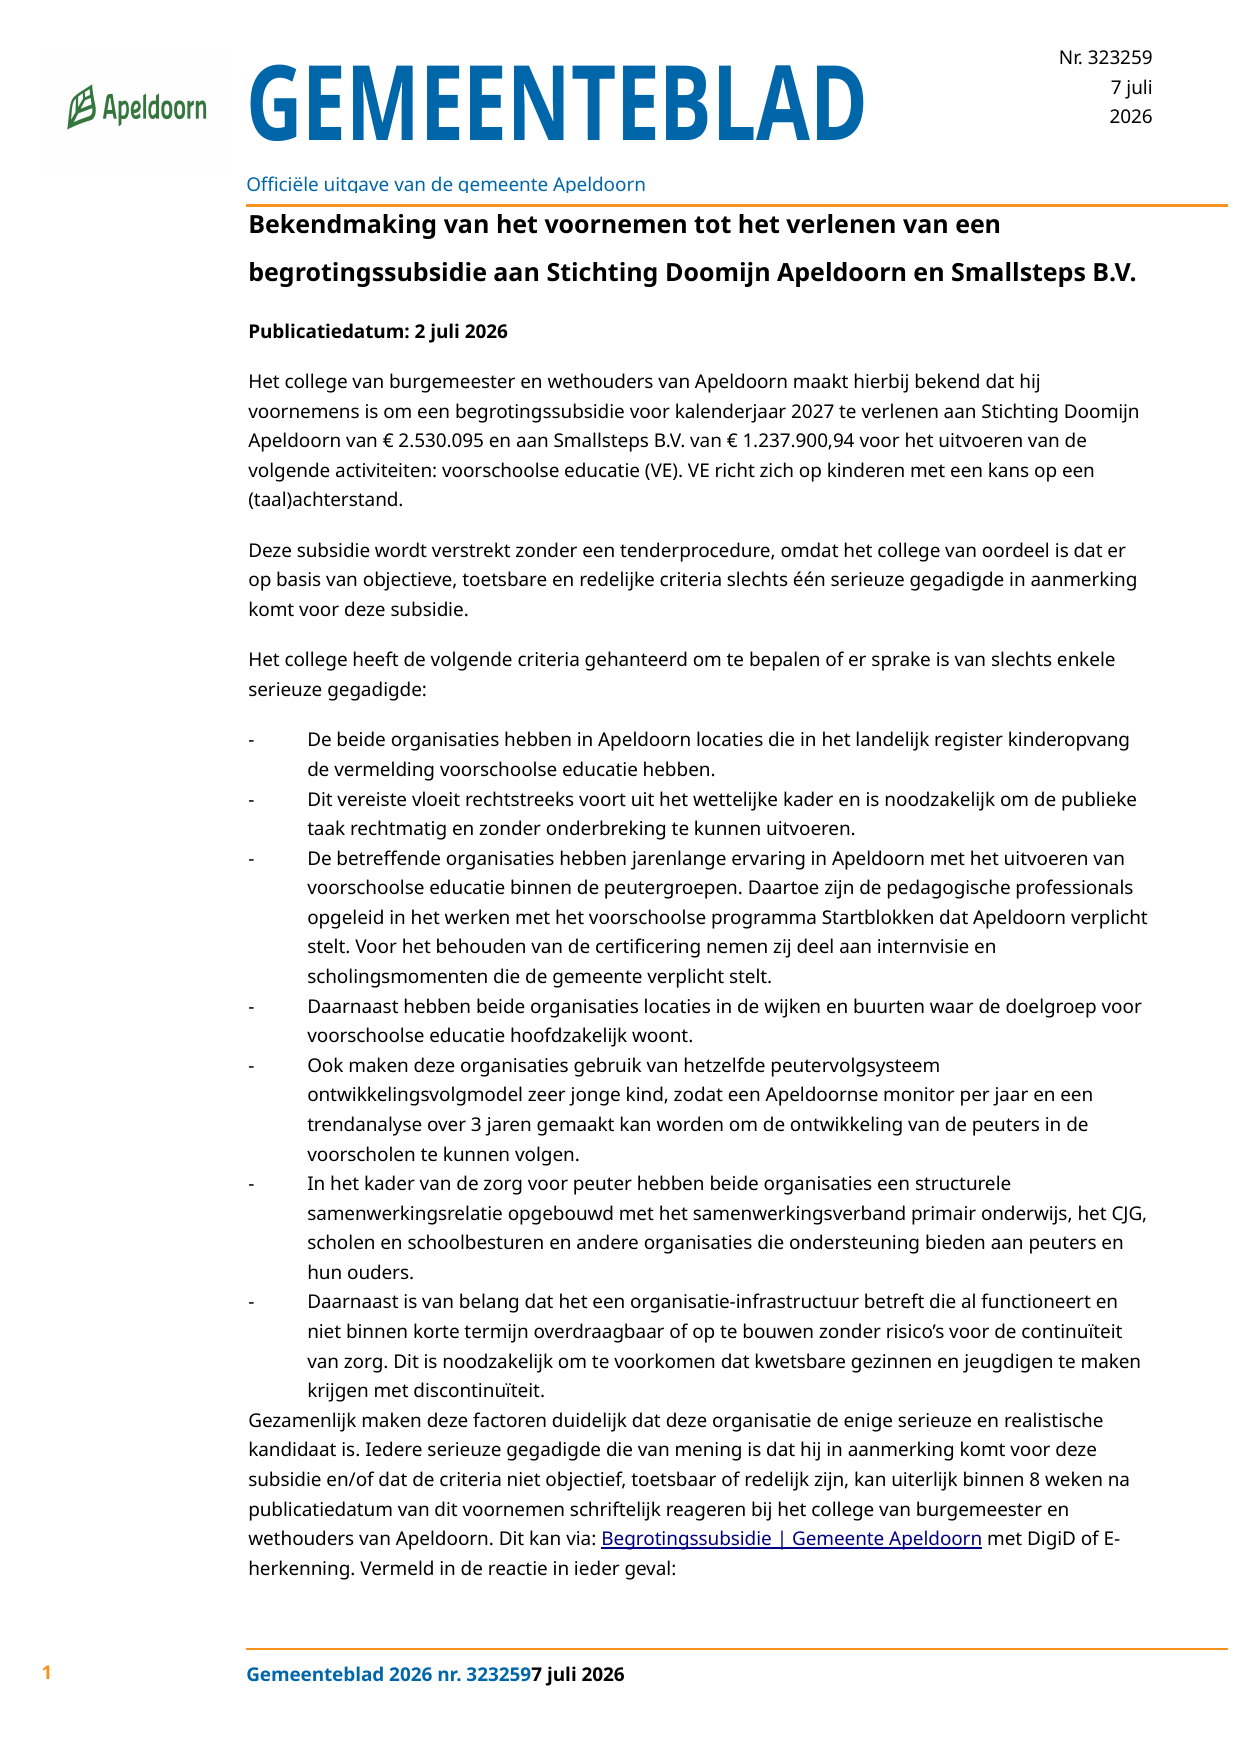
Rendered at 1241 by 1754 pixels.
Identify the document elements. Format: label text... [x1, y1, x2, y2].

picture [41, 47, 231, 172]
list Daarnaast hebben beide organisaties locaties in de wijken en buurten waar de doelgroep voor voorschoolse educatie hoofdzakelijk woont. [248, 993, 1152, 1048]
text Deze subsidie wordt verstrekt zonder een tenderprocedure, omdat het college van oordeel is dat er op basis van objectieve, toetsbare en redelijke criteria slechts één serieuze gegadigde in aanmerking komt voor deze subsidie. [248, 537, 1152, 622]
list In het kader van de zorg voor peuter hebben beide organisaties een structurele samenwerkingsrelatie opgebouwd met het samenwerkingsverband primair onderwijs, het CJG, scholen en schoolbesturen en andere organisaties die ondersteuning bieden aan peuters en hun ouders. [248, 1170, 1152, 1285]
text Gezamenlijk maken deze factoren duidelijk dat deze organisatie de enige serieuze en realistische kandidaat is. Iedere serieuze gegadigde die van mening is dat hij in aanmerking komt voor deze subsidie en/of dat de criteria niet objectief, toetsbaar of redelijk zijn, kan uiterlijk binnen 8 weken na publicatiedatum van dit voornemen schriftelijk reageren bij het college van burgemeester en wethouders van Apeldoorn. Dit kan via: Begrotingssubsidie | Gemeente Apeldoorn met DigiD of E-herkenning. Vermeld in de reactie in ieder geval: [248, 1407, 1152, 1581]
text Bekendmaking van het voornemen tot het verlenen van een begrotingssubsidie aan Stichting Doomijn Apeldoorn en Smallsteps B.V. [248, 207, 1152, 288]
list De betreffende organisaties hebben jarenlange ervaring in Apeldoorn met het uitvoeren van voorschoolse educatie binnen de peutergroepen. Daartoe zijn de pedagogische professionals opgeleid in het werken met het voorschoolse programma Startblokken dat Apeldoorn verplicht stelt. Voor het behouden van de certificering nemen zij deel aan internvisie en scholingsmomenten die de gemeente verplicht stelt. [248, 845, 1152, 989]
list Daarnaast is van belang dat het een organisatie-infrastructuur betreft die al functioneert en niet binnen korte termijn overdraagbaar of op te bouwen zonder risico’s voor de continuïteit van zorg. Dit is noodzakelijk om te voorkomen dat kwetsbare gezinnen en jeugdigen te maken krijgen met discontinuïteit. [248, 1289, 1152, 1403]
text Het college heeft de volgende criteria gehanteerd om te bepalen of er sprake is van slechts enkele serieuze gegadigde: [248, 647, 1152, 702]
text Het college van burgemeester en wethouders van Apeldoorn maakt hierbij bekend dat hij voornemens is om een begrotingssubsidie voor kalenderjaar 2027 te verlenen aan Stichting Doomijn Apeldoorn van € 2.530.095 en aan Smallsteps B.V. van € 1.237.900,94 voor het uitvoeren van de volgende activiteiten: voorschoolse educatie (VE). VE richt zich op kinderen met een kans op een (taal)achterstand. [248, 368, 1152, 512]
list Dit vereiste vloeit rechtstreeks voort uit het wettelijke kader en is noodzakelijk om de publieke taak rechtmatig en zonder onderbreking te kunnen uitvoeren. [248, 786, 1152, 841]
text Publicatiedatum: 2 juli 2026 [248, 318, 1152, 344]
list Ook maken deze organisaties gebruik van hetzelfde peutervolgsysteem ontwikkelingsvolgmodel zeer jonge kind, zodat een Apeldoornse monitor per jaar en een trendanalyse over 3 jaren gemaakt kan worden om de ontwikkeling van de peuters in de voorscholen te kunnen volgen. [248, 1052, 1152, 1167]
list De beide organisaties hebben in Apeldoorn locaties die in het landelijk register kinderopvang de vermelding voorschoolse educatie hebben. [248, 727, 1152, 782]
